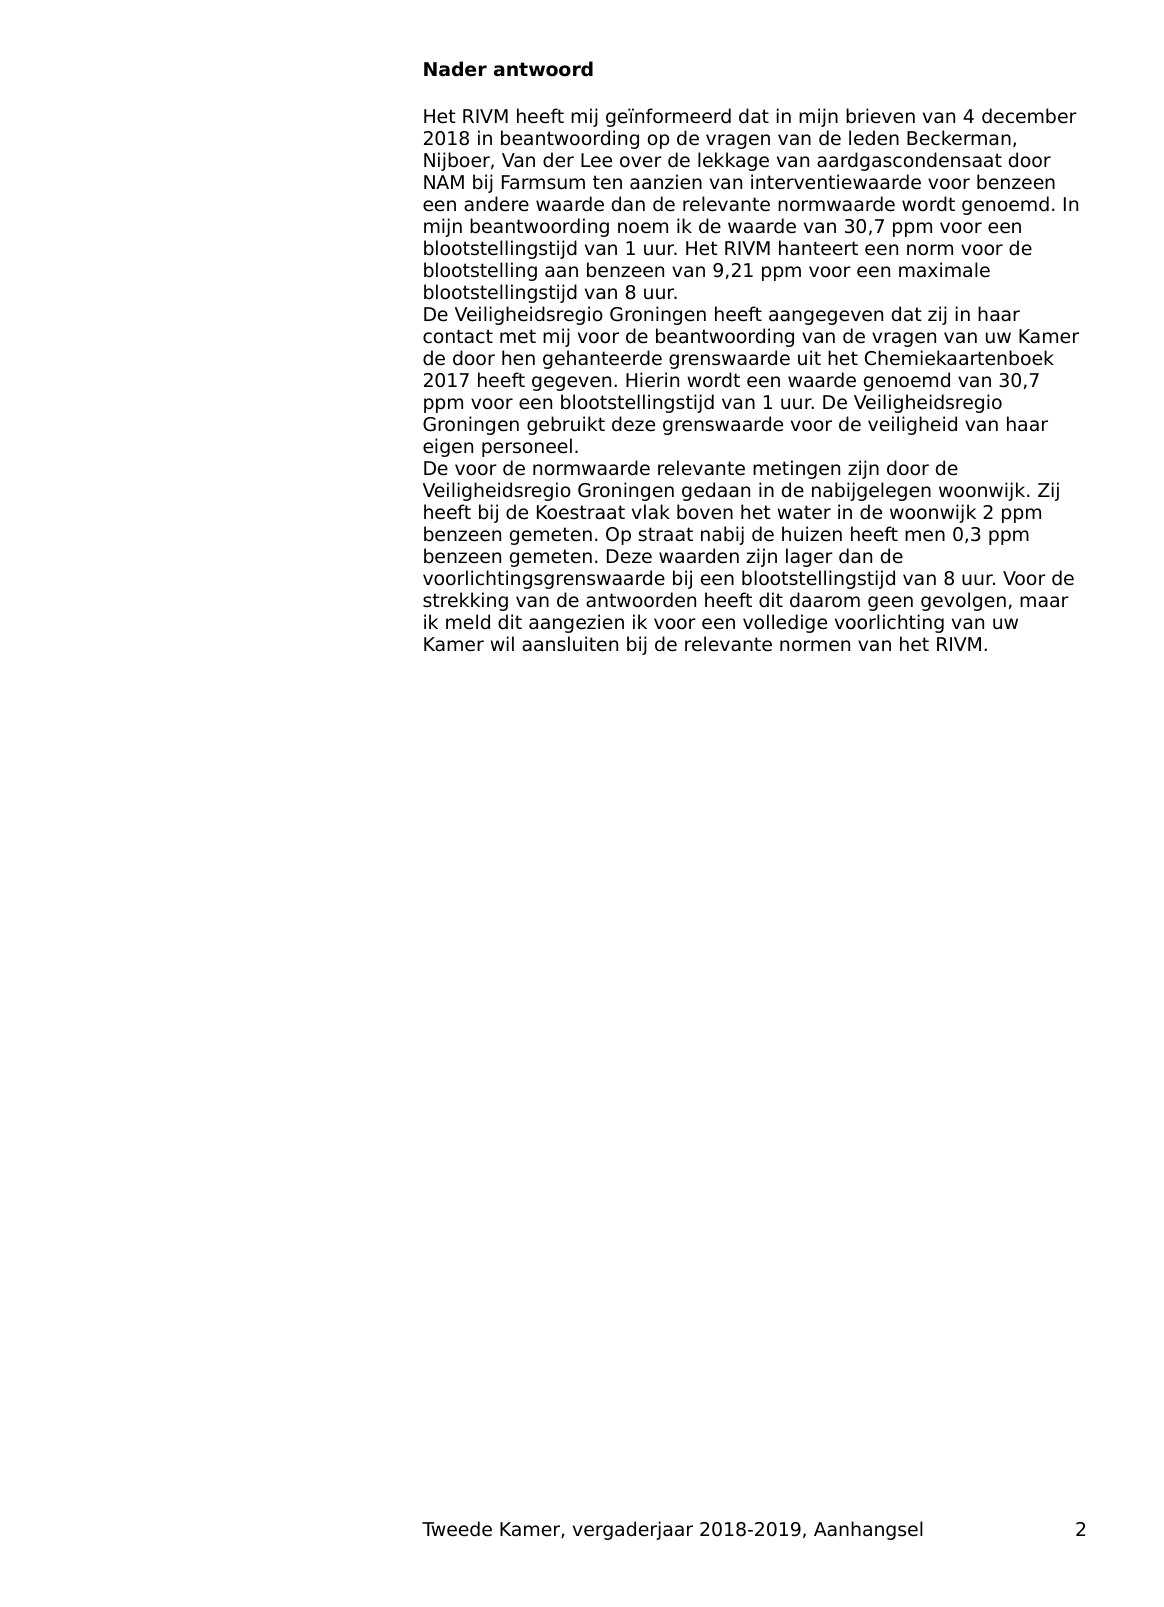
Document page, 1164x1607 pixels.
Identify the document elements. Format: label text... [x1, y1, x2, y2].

text De Veiligheidsregio Groningen heeft aangegeven dat zij in haar contact met mij voor de beantwoording van de vragen van uw Kamer de door hen gehanteerde grenswaarde uit het Chemiekaartenboek 2017 heeft gegeven. Hierin wordt een waarde genoemd van 30,7 ppm voor een blootstellingstijd van 1 uur. De Veiligheidsregio Groningen gebruikt deze grenswaarde voor de veiligheid van haar eigen personeel. [422, 304, 1087, 458]
text De voor de normwaarde relevante metingen zijn door de Veiligheidsregio Groningen gedaan in de nabijgelegen woonwijk. Zij heeft bij de Koestraat vlak boven het water in de woonwijk 2 ppm benzeen gemeten. Op straat nabij de huizen heeft men 0,3 ppm benzeen gemeten. Deze waarden zijn lager dan de voorlichtingsgrenswaarde bij een blootstellingstijd van 8 uur. Voor de strekking van de antwoorden heeft dit daarom geen gevolgen, maar ik meld dit aangezien ik voor een volledige voorlichting van uw Kamer wil aansluiten bij de relevante normen van het RIVM. [422, 458, 1087, 656]
text Het RIVM heeft mij geïnformeerd dat in mijn brieven van 4 december 2018 in beantwoording op de vragen van de leden Beckerman, Nijboer, Van der Lee over de lekkage van aardgascondensaat door NAM bij Farmsum ten aanzien van interventiewaarde voor benzeen een andere waarde dan de relevante normwaarde wordt genoemd. In mijn beantwoording noem ik de waarde van 30,7 ppm voor een blootstellingstijd van 1 uur. Het RIVM hanteert een norm voor de blootstelling aan benzeen van 9,21 ppm voor een maximale blootstellingstijd van 8 uur. [422, 106, 1087, 304]
subtitle Nader antwoord [422, 59, 1087, 81]
